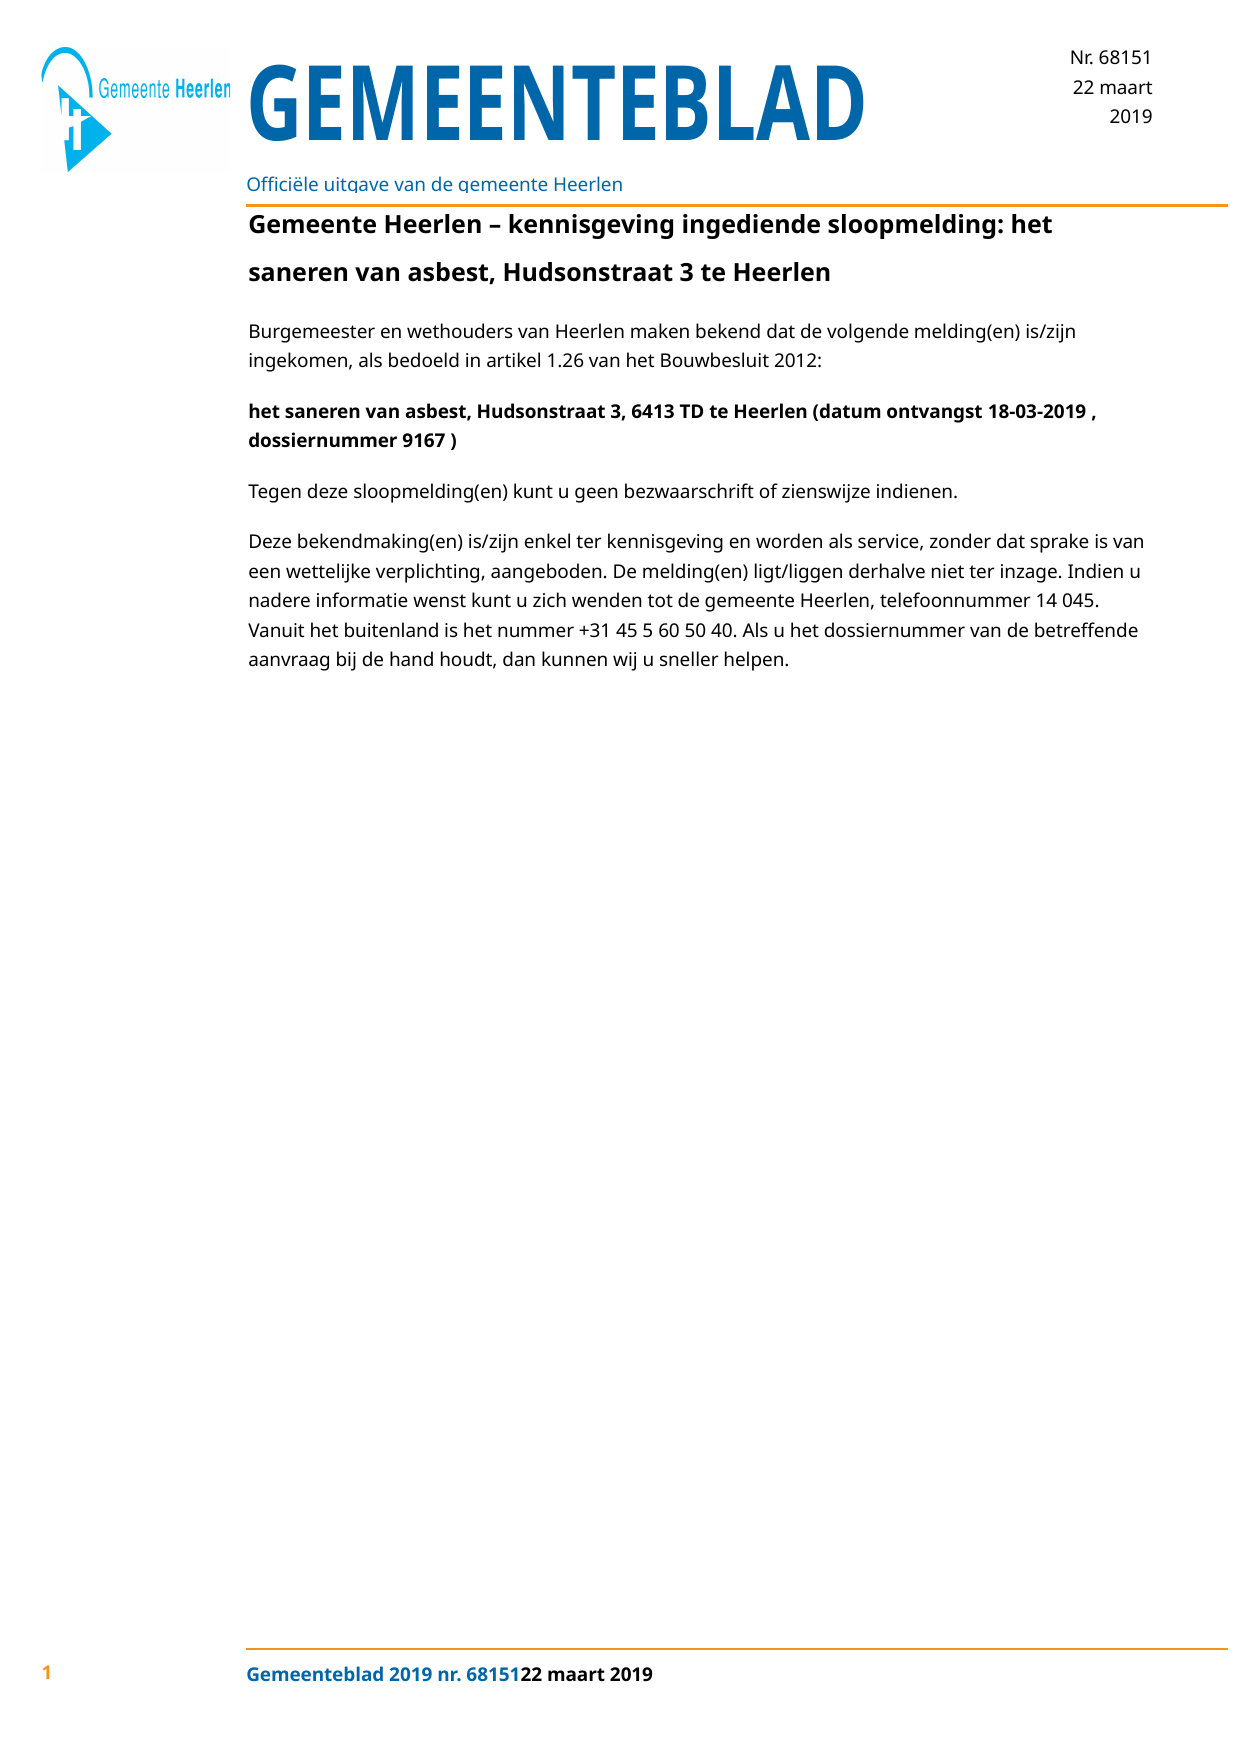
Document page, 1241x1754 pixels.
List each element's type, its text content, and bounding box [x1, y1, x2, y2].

picture [41, 47, 231, 172]
picture [41, 47, 58, 70]
text Burgemeester en wethouders van Heerlen maken bekend dat de volgende melding(en) is/zijn ingekomen, als bedoeld in artikel 1.26 van het Bouwbesluit 2012: [248, 318, 1152, 373]
text het saneren van asbest, Hudsonstraat 3, 6413 TD te Heerlen (datum ontvangst 18-03-2019 , dossiernummer 9167 ) [248, 398, 1152, 453]
text Tegen deze sloopmelding(en) kunt u geen bezwaarschrift of zienswijze indienen. [248, 478, 1152, 504]
text Deze bekendmaking(en) is/zijn enkel ter kennisgeving en worden als service, zonder dat sprake is van een wettelijke verplichting, aangeboden. De melding(en) ligt/liggen derhalve niet ter inzage. Indien u nadere informatie wenst kunt u zich wenden tot de gemeente Heerlen, telefoonnummer 14 045. Vanuit het buitenland is het nummer +31 45 5 60 50 40. Als u het dossiernummer van de betreffende aanvraag bij de hand houdt, dan kunnen wij u sneller helpen. [248, 528, 1152, 672]
text Gemeente Heerlen – kennisgeving ingediende sloopmelding: het saneren van asbest, Hudsonstraat 3 te Heerlen [248, 207, 1152, 288]
